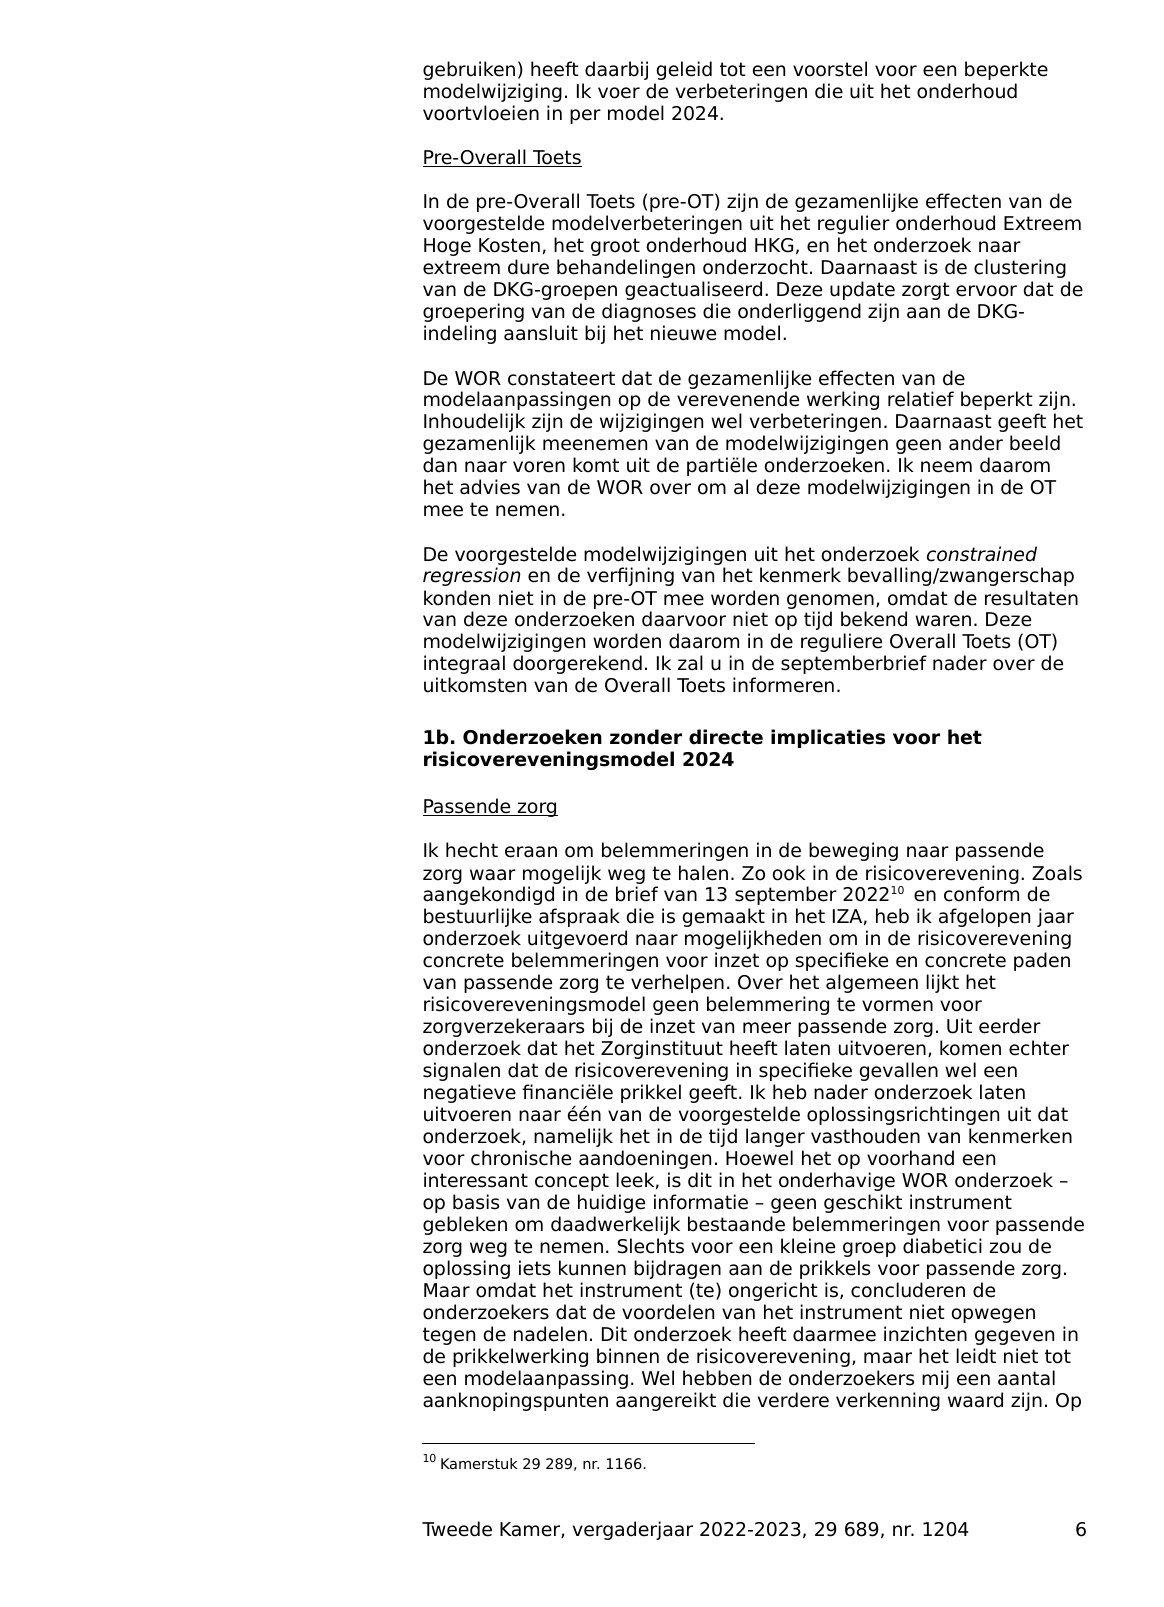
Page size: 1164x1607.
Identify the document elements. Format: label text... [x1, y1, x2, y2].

subtitle Pre-Overall Toets [422, 147, 1087, 169]
text Ik hecht eraan om belemmeringen in de beweging naar passende zorg waar mogelijk weg te halen. Zo ook in de risicoverevening. Zoals aangekondigd in de brief van 13 september 2022 en conform de bestuurlijke afspraak die is gemaakt in het IZA, heb ik afgelopen jaar onderzoek uitgevoerd naar mogelijkheden om in de risicoverevening concrete belemmeringen voor inzet op specifieke en concrete paden van passende zorg te verhelpen. Over het algemeen lijkt het risicovereveningsmodel geen belemmering te vormen voor zorgverzekeraars bij de inzet van meer passende zorg. Uit eerder onderzoek dat het Zorginstituut heeft laten uitvoeren, komen echter signalen dat de risicoverevening in specifieke gevallen wel een negatieve financiële prikkel geeft. Ik heb nader onderzoek laten uitvoeren naar één van de voorgestelde oplossingsrichtingen uit dat onderzoek, namelijk het in de tijd langer vasthouden van kenmerken voor chronische aandoeningen. Hoewel het op voorhand een interessant concept leek, is dit in het onderhavige WOR onderzoek – op basis van de huidige informatie – geen geschikt instrument gebleken om daadwerkelijk bestaande belemmeringen voor passende zorg weg te nemen. Slechts voor een kleine groep diabetici zou de oplossing iets kunnen bijdragen aan de prikkels voor passende zorg. Maar omdat het instrument (te) ongericht is, concluderen de onderzoekers dat de voordelen van het instrument niet opwegen tegen de nadelen. Dit onderzoek heeft daarmee inzichten gegeven in de prikkelwerking binnen de risicoverevening, maar het leidt niet tot een modelaanpassing. Wel hebben de onderzoekers mij een aantal aanknopingspunten aangereikt die verdere verkenning waard zijn. Op [422, 840, 1087, 1412]
subtitle 1b. Onderzoeken zonder directe implicaties voor het risicovereveningsmodel 2024 [422, 727, 1087, 771]
subtitle Passende zorg [422, 796, 1087, 818]
text De voorgestelde modelwijzigingen uit het onderzoek constrained regression en de verfijning van het kenmerk bevalling/zwangerschap konden niet in de pre-OT mee worden genomen, omdat de resultaten van deze onderzoeken daarvoor niet op tijd bekend waren. Deze modelwijzigingen worden daarom in de reguliere Overall Toets (OT) integraal doorgerekend. Ik zal u in de septemberbrief nader over de uitkomsten van de Overall Toets informeren. [422, 543, 1087, 697]
text De WOR constateert dat de gezamenlijke effecten van de modelaanpassingen op de verevenende werking relatief beperkt zijn. Inhoudelijk zijn de wijzigingen wel verbeteringen. Daarnaast geeft het gezamenlijk meenemen van de modelwijzigingen geen ander beeld dan naar voren komt uit de partiële onderzoeken. Ik neem daarom het advies van de WOR over om al deze modelwijzigingen in de OT mee te nemen. [422, 367, 1087, 521]
text gebruiken) heeft daarbij geleid tot een voorstel voor een beperkte modelwijziging. Ik voer de verbeteringen die uit het onderhoud voortvloeien in per model 2024. [422, 59, 1087, 125]
text Kamerstuk 29 289, nr. 1166. [422, 1452, 1087, 1474]
text In de pre-Overall Toets (pre-OT) zijn de gezamenlijke effecten van de voorgestelde modelverbeteringen uit het regulier onderhoud Extreem Hoge Kosten, het groot onderhoud HKG, en het onderzoek naar extreem dure behandelingen onderzocht. Daarnaast is de clustering van de DKG-groepen geactualiseerd. Deze update zorgt ervoor dat de groepering van de diagnoses die onderliggend zijn aan de DKG-indeling aansluit bij het nieuwe model. [422, 191, 1087, 345]
